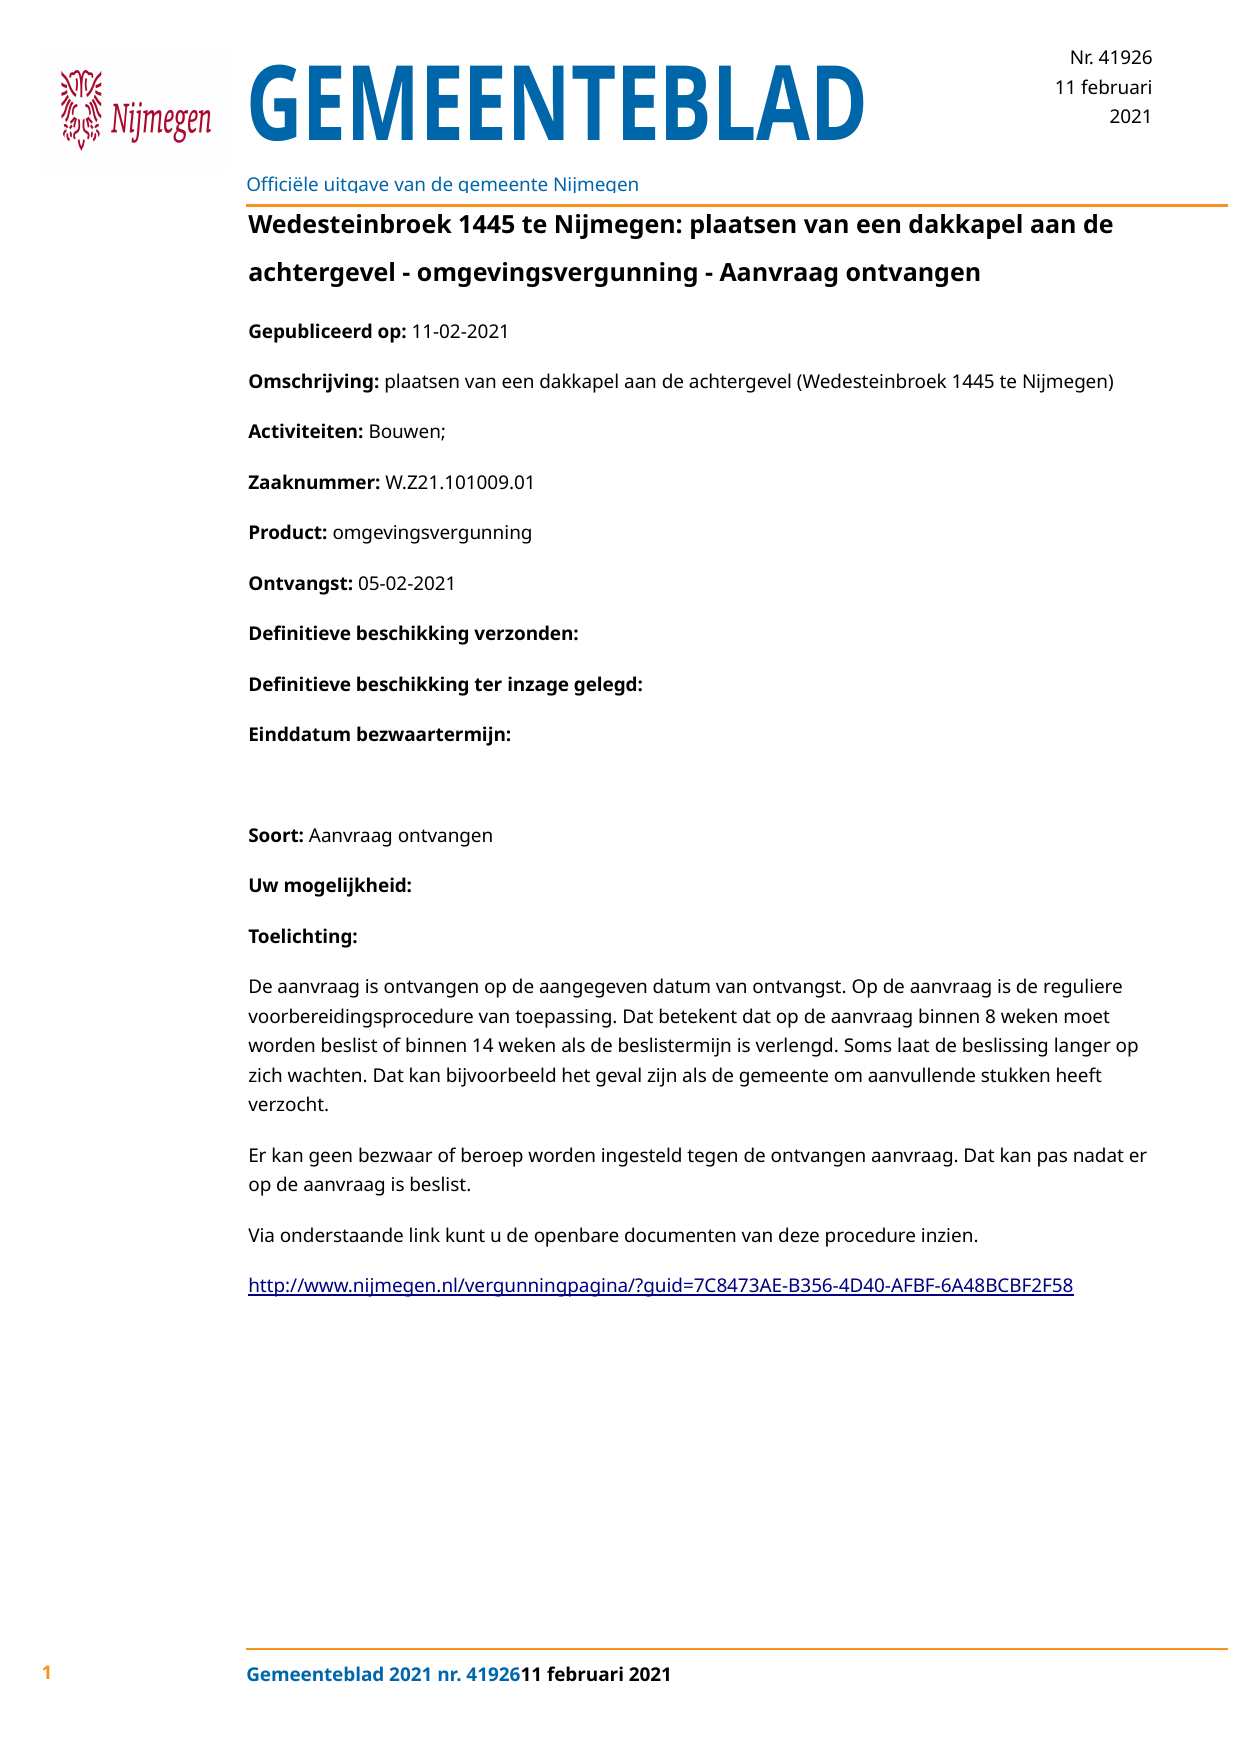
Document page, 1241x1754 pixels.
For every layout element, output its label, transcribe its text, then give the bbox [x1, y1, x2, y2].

text Via onderstaande link kunt u de openbare documenten van deze procedure inzien. [248, 1222, 1152, 1248]
text Activiteiten: Bouwen; [248, 419, 1152, 444]
text Einddatum bezwaartermijn: [248, 721, 1152, 747]
picture [41, 47, 231, 172]
text Wedesteinbroek 1445 te Nijmegen: plaatsen van een dakkapel aan de achtergevel - omgevingsvergunning - Aanvraag ontvangen [248, 207, 1152, 288]
text De aanvraag is ontvangen op de aangegeven datum van ontvangst. Op de aanvraag is de reguliere voorbereidingsprocedure van toepassing. Dat betekent dat op de aanvraag binnen 8 weken moet worden beslist of binnen 14 weken als de beslistermijn is verlengd. Soms laat de beslissing langer op zich wachten. Dat kan bijvoorbeeld het geval zijn als de gemeente om aanvullende stukken heeft verzocht. [248, 973, 1152, 1117]
text Er kan geen bezwaar of beroep worden ingesteld tegen de ontvangen aanvraag. Dat kan pas nadat er op de aanvraag is beslist. [248, 1142, 1152, 1197]
text Uw mogelijkheid: [248, 872, 1152, 898]
text Definitieve beschikking verzonden: [248, 620, 1152, 646]
text Definitieve beschikking ter inzage gelegd: [248, 671, 1152, 697]
text Product: omgevingsvergunning [248, 519, 1152, 545]
text Zaaknummer: W.Z21.101009.01 [248, 469, 1152, 495]
text Ontvangst: 05-02-2021 [248, 570, 1152, 596]
text http://www.nijmegen.nl/vergunningpagina/?guid=7C8473AE-B356-4D40-AFBF-6A48BCBF2F58 [248, 1272, 1152, 1298]
text Gepubliceerd op: 11-02-2021 [248, 318, 1152, 344]
text Toelichting: [248, 923, 1152, 949]
text Omschrijving: plaatsen van een dakkapel aan de achtergevel (Wedesteinbroek 1445 te Nijmegen) [248, 368, 1152, 394]
text Soort: Aanvraag ontvangen [248, 822, 1152, 848]
